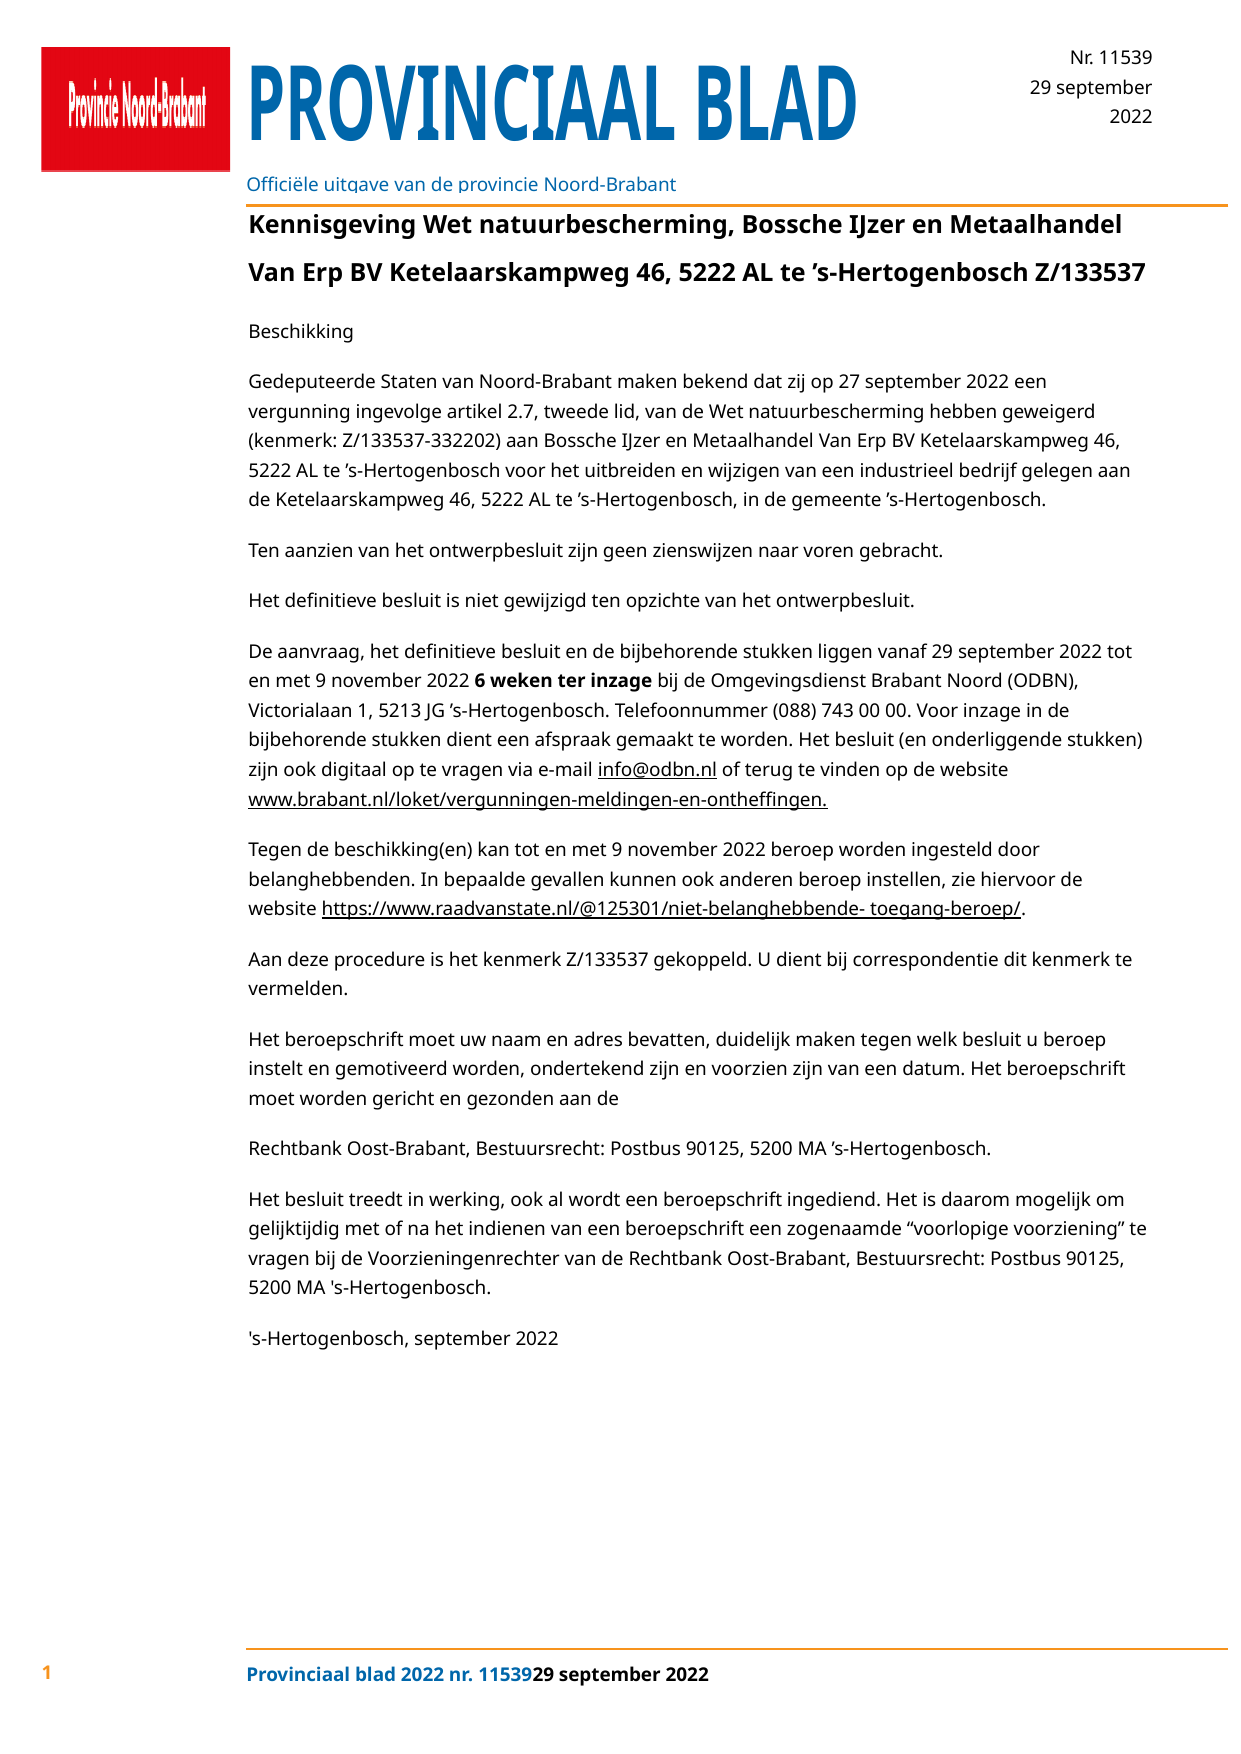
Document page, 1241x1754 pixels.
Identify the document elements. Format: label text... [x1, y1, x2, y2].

text Kennisgeving Wet natuurbescherming, Bossche IJzer en Metaalhandel Van Erp BV Ketelaarskampweg 46, 5222 AL te ’s-Hertogenbosch Z/133537 [248, 207, 1152, 288]
text Het besluit treedt in werking, ook al wordt een beroepschrift ingediend. Het is daarom mogelijk om gelijktijdig met of na het indienen van een beroepschrift een zogenaamde “voorlopige voorziening” te vragen bij de Voorzieningenrechter van de Rechtbank Oost-Brabant, Bestuursrecht: Postbus 90125, 5200 MA 's-Hertogenbosch. [248, 1186, 1152, 1300]
text Rechtbank Oost-Brabant, Bestuursrecht: Postbus 90125, 5200 MA ’s-Hertogenbosch. [248, 1135, 1152, 1161]
text Het beroepschrift moet uw naam en adres bevatten, duidelijk maken tegen welk besluit u beroep instelt en gemotiveerd worden, ondertekend zijn en voorzien zijn van een datum. Het beroepschrift moet worden gericht en gezonden aan de [248, 1026, 1152, 1111]
text Ten aanzien van het ontwerpbesluit zijn geen zienswijzen naar voren gebracht. [248, 537, 1152, 563]
text Het definitieve besluit is niet gewijzigd ten opzichte van het ontwerpbesluit. [248, 587, 1152, 613]
picture [41, 47, 231, 172]
text 's-Hertogenbosch, september 2022 [248, 1325, 1152, 1351]
text Tegen de beschikking(en) kan tot en met 9 november 2022 beroep worden ingesteld door belanghebbenden. In bepaalde gevallen kunnen ook anderen beroep instellen, zie hiervoor de website https://www.raadvanstate.nl/@125301/niet-belanghebbende- toegang-beroep/. [248, 836, 1152, 921]
text De aanvraag, het definitieve besluit en de bijbehorende stukken liggen vanaf 29 september 2022 tot en met 9 november 2022 6 weken ter inzage bij de Omgevingsdienst Brabant Noord (ODBN), Victorialaan 1, 5213 JG ’s-Hertogenbosch. Telefoonnummer (088) 743 00 00. Voor inzage in de bijbehorende stukken dient een afspraak gemaakt te worden. Het besluit (en onderliggende stukken) zijn ook digitaal op te vragen via e-mail info@odbn.nl of terug te vinden op de website www.brabant.nl/loket/vergunningen-meldingen-en-ontheffingen. [248, 638, 1152, 812]
text Aan deze procedure is het kenmerk Z/133537 gekoppeld. U dient bij correspondentie dit kenmerk te vermelden. [248, 946, 1152, 1001]
text Beschikking [248, 318, 1152, 344]
text Gedeputeerde Staten van Noord-Brabant maken bekend dat zij op 27 september 2022 een vergunning ingevolge artikel 2.7, tweede lid, van de Wet natuurbescherming hebben geweigerd (kenmerk: Z/133537-332202) aan Bossche IJzer en Metaalhandel Van Erp BV Ketelaarskampweg 46, 5222 AL te ’s-Hertogenbosch voor het uitbreiden en wijzigen van een industrieel bedrijf gelegen aan de Ketelaarskampweg 46, 5222 AL te ’s-Hertogenbosch, in de gemeente ’s-Hertogenbosch. [248, 368, 1152, 512]
